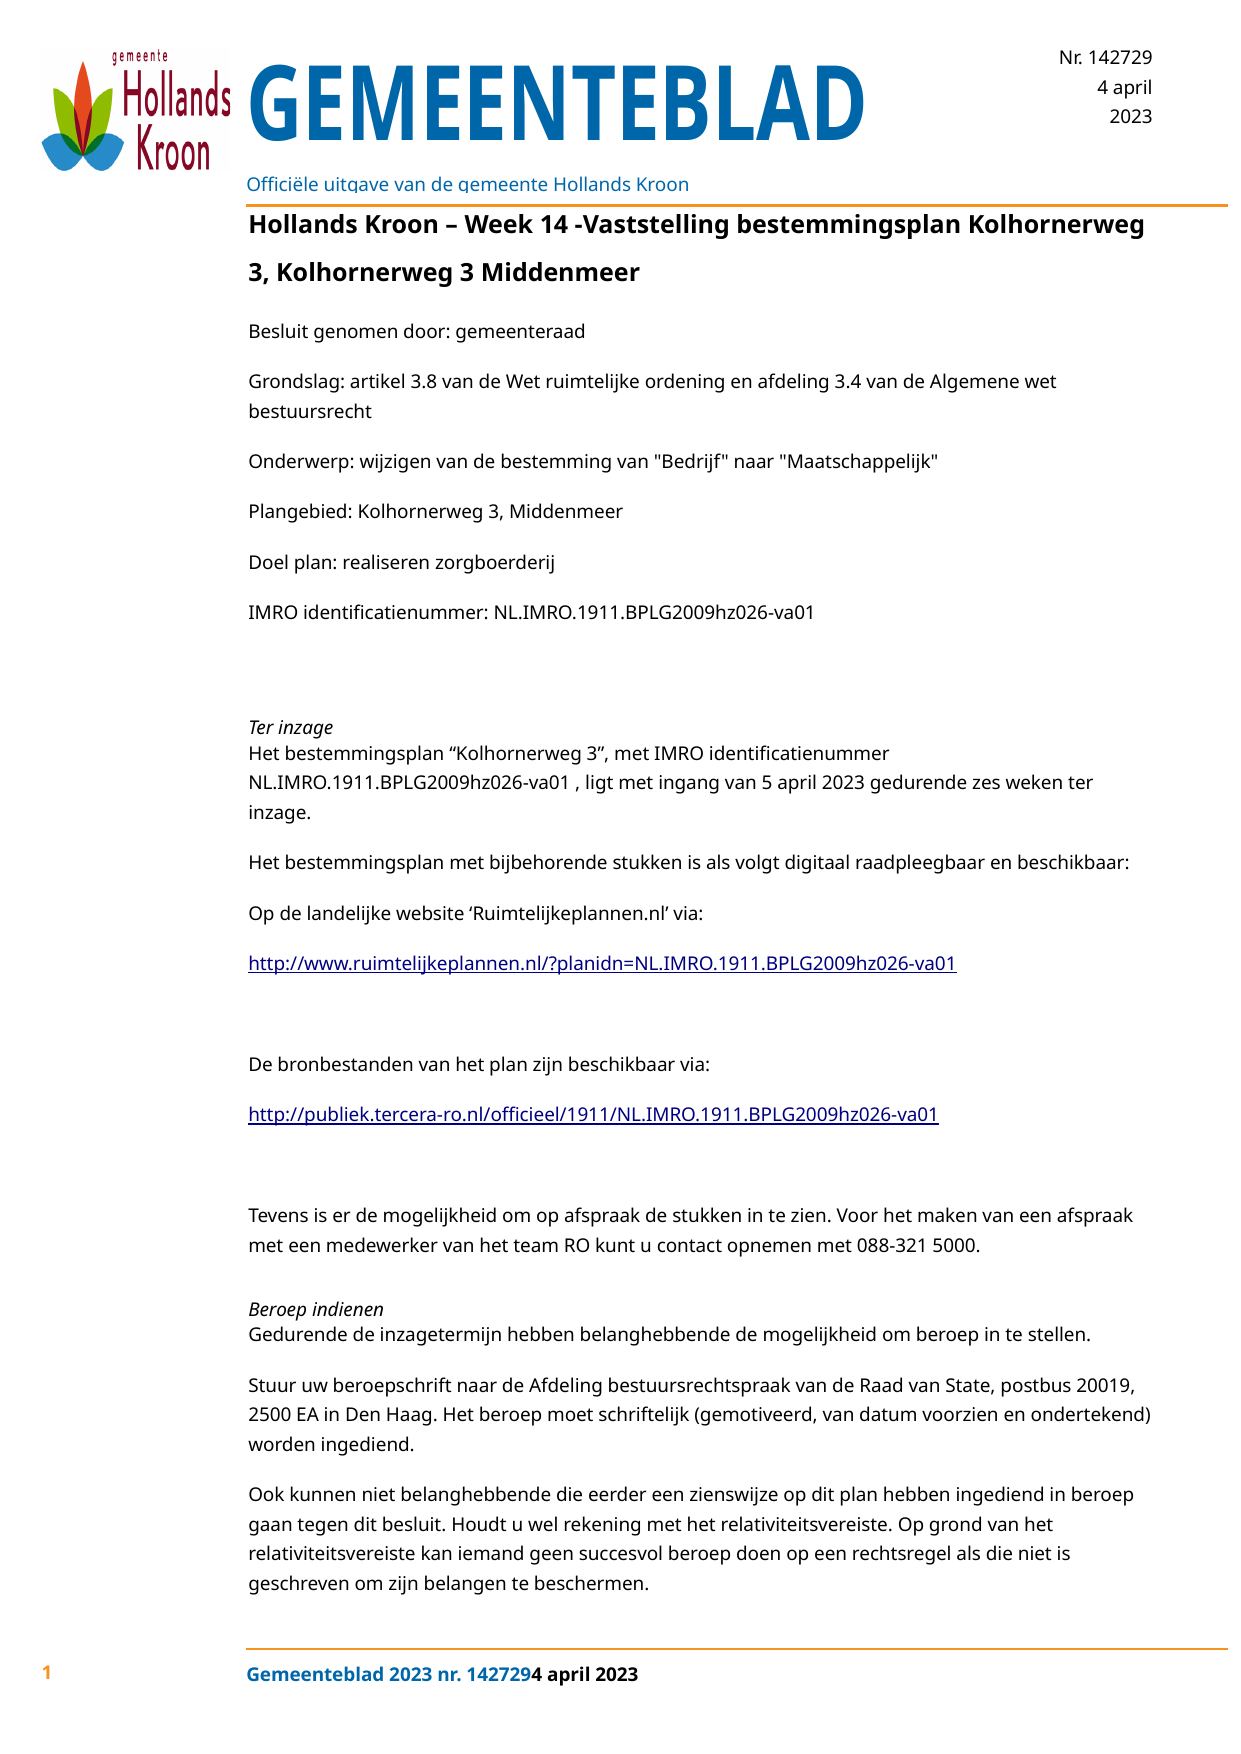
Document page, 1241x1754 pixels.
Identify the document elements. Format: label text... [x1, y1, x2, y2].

text Stuur uw beroepschrift naar de Afdeling bestuursrechtspraak van de Raad van State, postbus 20019, 2500 EA in Den Haag. Het beroep moet schriftelijk (gemotiveerd, van datum voorzien en ondertekend) worden ingediend. [248, 1372, 1152, 1457]
text Op de landelijke website ‘Ruimtelijkeplannen.nl’ via: [248, 900, 1152, 925]
text Onderwerp: wijzigen van de bestemming van "Bedrijf" naar "Maatschappelijk" [248, 448, 1152, 474]
text http://publiek.tercera-ro.nl/officieel/1911/NL.IMRO.1911.BPLG2009hz026-va01 [248, 1101, 1152, 1127]
text Het bestemmingsplan met bijbehorende stukken is als volgt digitaal raadpleegbaar en beschikbaar: [248, 849, 1152, 875]
text Ter inzage [248, 714, 1152, 740]
text IMRO identificatienummer: NL.IMRO.1911.BPLG2009hz026-va01 [248, 599, 1152, 625]
text Ook kunnen niet belanghebbende die eerder een zienswijze op dit plan hebben ingediend in beroep gaan tegen dit besluit. Houdt u wel rekening met het relativiteitsvereiste. Op grond van het relativiteitsvereiste kan iemand geen succesvol beroep doen op een rechtsregel als die niet is geschreven om zijn belangen te beschermen. [248, 1481, 1152, 1596]
text Beroep indienen [248, 1296, 1152, 1321]
text Tevens is er de mogelijkheid om op afspraak de stukken in te zien. Voor het maken van een afspraak met een medewerker van het team RO kunt u contact opnemen met 088-321 5000. [248, 1202, 1152, 1257]
text Besluit genomen door: gemeenteraad [248, 318, 1152, 344]
text Doel plan: realiseren zorgboerderij [248, 549, 1152, 575]
text Het bestemmingsplan “Kolhornerweg 3”, met IMRO identificatienummer NL.IMRO.1911.BPLG2009hz026-va01 , ligt met ingang van 5 april 2023 gedurende zes weken ter inzage. [248, 740, 1152, 824]
text Grondslag: artikel 3.8 van de Wet ruimtelijke ordening en afdeling 3.4 van de Algemene wet bestuursrecht [248, 368, 1152, 424]
text http://www.ruimtelijkeplannen.nl/?planidn=NL.IMRO.1911.BPLG2009hz026-va01 [248, 950, 1152, 976]
text Plangebied: Kolhornerweg 3, Middenmeer [248, 499, 1152, 524]
picture [41, 47, 231, 172]
text De bronbestanden van het plan zijn beschikbaar via: [248, 1051, 1152, 1077]
text Hollands Kroon – Week 14 -Vaststelling bestemmingsplan Kolhornerweg 3, Kolhornerweg 3 Middenmeer [248, 207, 1152, 288]
text Gedurende de inzagetermijn hebben belanghebbende de mogelijkheid om beroep in te stellen. [248, 1321, 1152, 1347]
